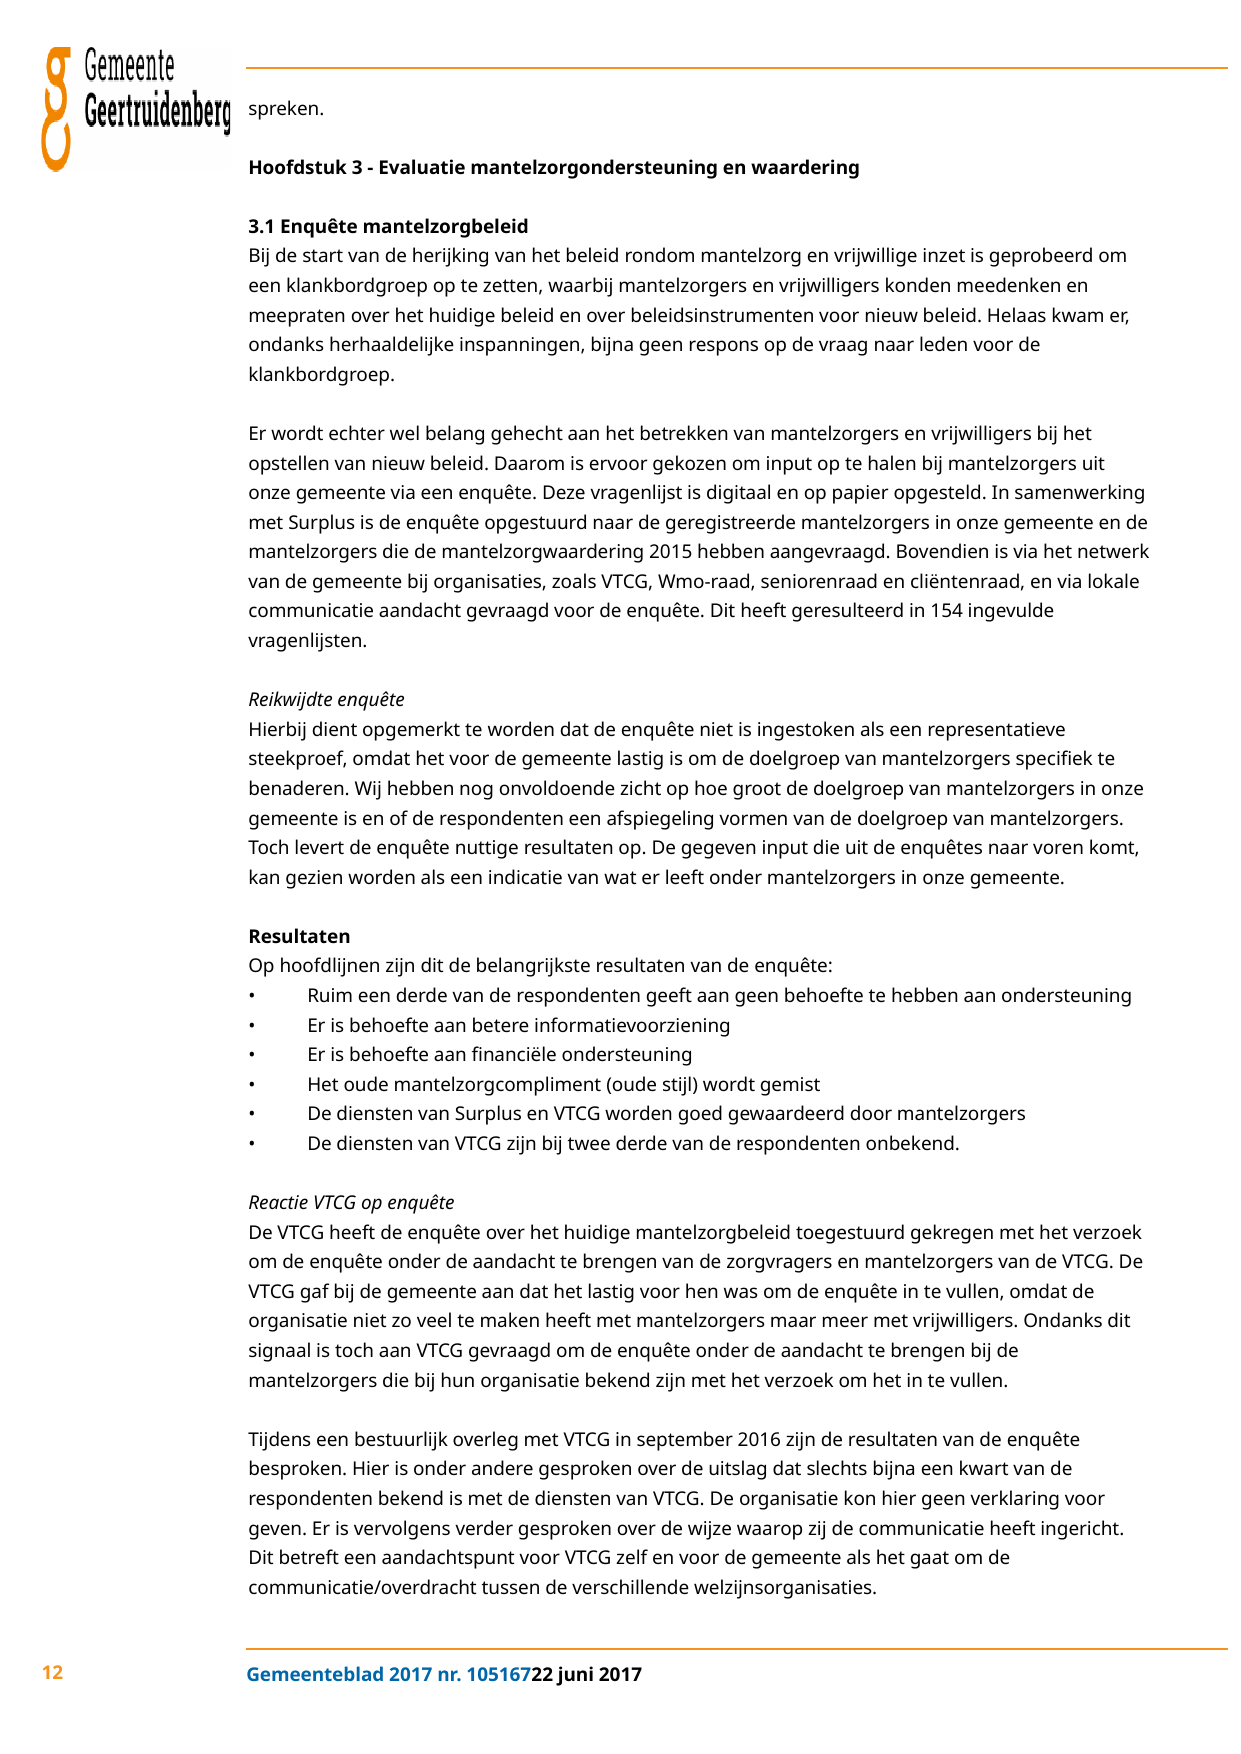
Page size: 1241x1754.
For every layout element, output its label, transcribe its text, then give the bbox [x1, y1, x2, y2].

list Er is behoefte aan financiële ondersteuning [248, 1041, 1152, 1067]
list De diensten van VTCG zijn bij twee derde van de respondenten onbekend. [248, 1130, 1152, 1156]
text Er wordt echter wel belang gehecht aan het betrekken van mantelzorgers en vrijwilligers bij het opstellen van nieuw beleid. Daarom is ervoor gekozen om input op te halen bij mantelzorgers uit onze gemeente via een enquête. Deze vragenlijst is digitaal en op papier opgesteld. In samenwerking met Surplus is de enquête opgestuurd naar de geregistreerde mantelzorgers in onze gemeente en de mantelzorgers die de mantelzorgwaardering 2015 hebben aangevraagd. Bovendien is via het netwerk van de gemeente bij organisaties, zoals VTCG, Wmo-raad, seniorenraad en cliëntenraad, en via lokale communicatie aandacht gevraagd voor de enquête. Dit heeft geresulteerd in 154 ingevulde vragenlijsten. [248, 420, 1152, 653]
list Het oude mantelzorgcompliment (oude stijl) wordt gemist [248, 1071, 1152, 1097]
text Reikwijdte enquête [248, 686, 1152, 712]
text Resultaten [248, 923, 1152, 949]
picture [41, 47, 231, 172]
text Reactie VTCG op enquête [248, 1189, 1152, 1215]
text Tijdens een bestuurlijk overleg met VTCG in september 2016 zijn de resultaten van de enquête besproken. Hier is onder andere gesproken over de uitslag dat slechts bijna een kwart van de respondenten bekend is met de diensten van VTCG. De organisatie kon hier geen verklaring voor geven. Er is vervolgens verder gesproken over de wijze waarop zij de communicatie heeft ingericht. Dit betreft een aandachtspunt voor VTCG zelf en voor de gemeente als het gaat om de communicatie/overdracht tussen de verschillende welzijnsorganisaties. [248, 1426, 1152, 1600]
text spreken. [248, 95, 1152, 121]
list Ruim een derde van de respondenten geeft aan geen behoefte te hebben aan ondersteuning [248, 982, 1152, 1008]
list Er is behoefte aan betere informatievoorziening [248, 1012, 1152, 1038]
text Hierbij dient opgemerkt te worden dat de enquête niet is ingestoken als een representatieve steekproef, omdat het voor de gemeente lastig is om de doelgroep van mantelzorgers specifiek te benaderen. Wij hebben nog onvoldoende zicht op hoe groot de doelgroep van mantelzorgers in onze gemeente is en of de respondenten een afspiegeling vormen van de doelgroep van mantelzorgers. Toch levert de enquête nuttige resultaten op. De gegeven input die uit de enquêtes naar voren komt, kan gezien worden als een indicatie van wat er leeft onder mantelzorgers in onze gemeente. [248, 716, 1152, 890]
text 3.1 Enquête mantelzorgbeleid [248, 213, 1152, 239]
list De diensten van Surplus en VTCG worden goed gewaardeerd door mantelzorgers [248, 1101, 1152, 1126]
text De VTCG heeft de enquête over het huidige mantelzorgbeleid toegestuurd gekregen met het verzoek om de enquête onder de aandacht te brengen van de zorgvragers en mantelzorgers van de VTCG. De VTCG gaf bij de gemeente aan dat het lastig voor hen was om de enquête in te vullen, omdat de organisatie niet zo veel te maken heeft met mantelzorgers maar meer met vrijwilligers. Ondanks dit signaal is toch aan VTCG gevraagd om de enquête onder de aandacht te brengen bij de mantelzorgers die bij hun organisatie bekend zijn met het verzoek om het in te vullen. [248, 1219, 1152, 1393]
text Bij de start van de herijking van het beleid rondom mantelzorg en vrijwillige inzet is geprobeerd om een klankbordgroep op te zetten, waarbij mantelzorgers en vrijwilligers konden meedenken en meepraten over het huidige beleid en over beleidsinstrumenten voor nieuw beleid. Helaas kwam er, ondanks herhaaldelijke inspanningen, bijna geen respons op de vraag naar leden voor de klankbordgroep. [248, 243, 1152, 387]
text Op hoofdlijnen zijn dit de belangrijkste resultaten van de enquête: [248, 953, 1152, 978]
text Hoofdstuk 3 - Evaluatie mantelzorgondersteuning en waardering [248, 154, 1152, 180]
